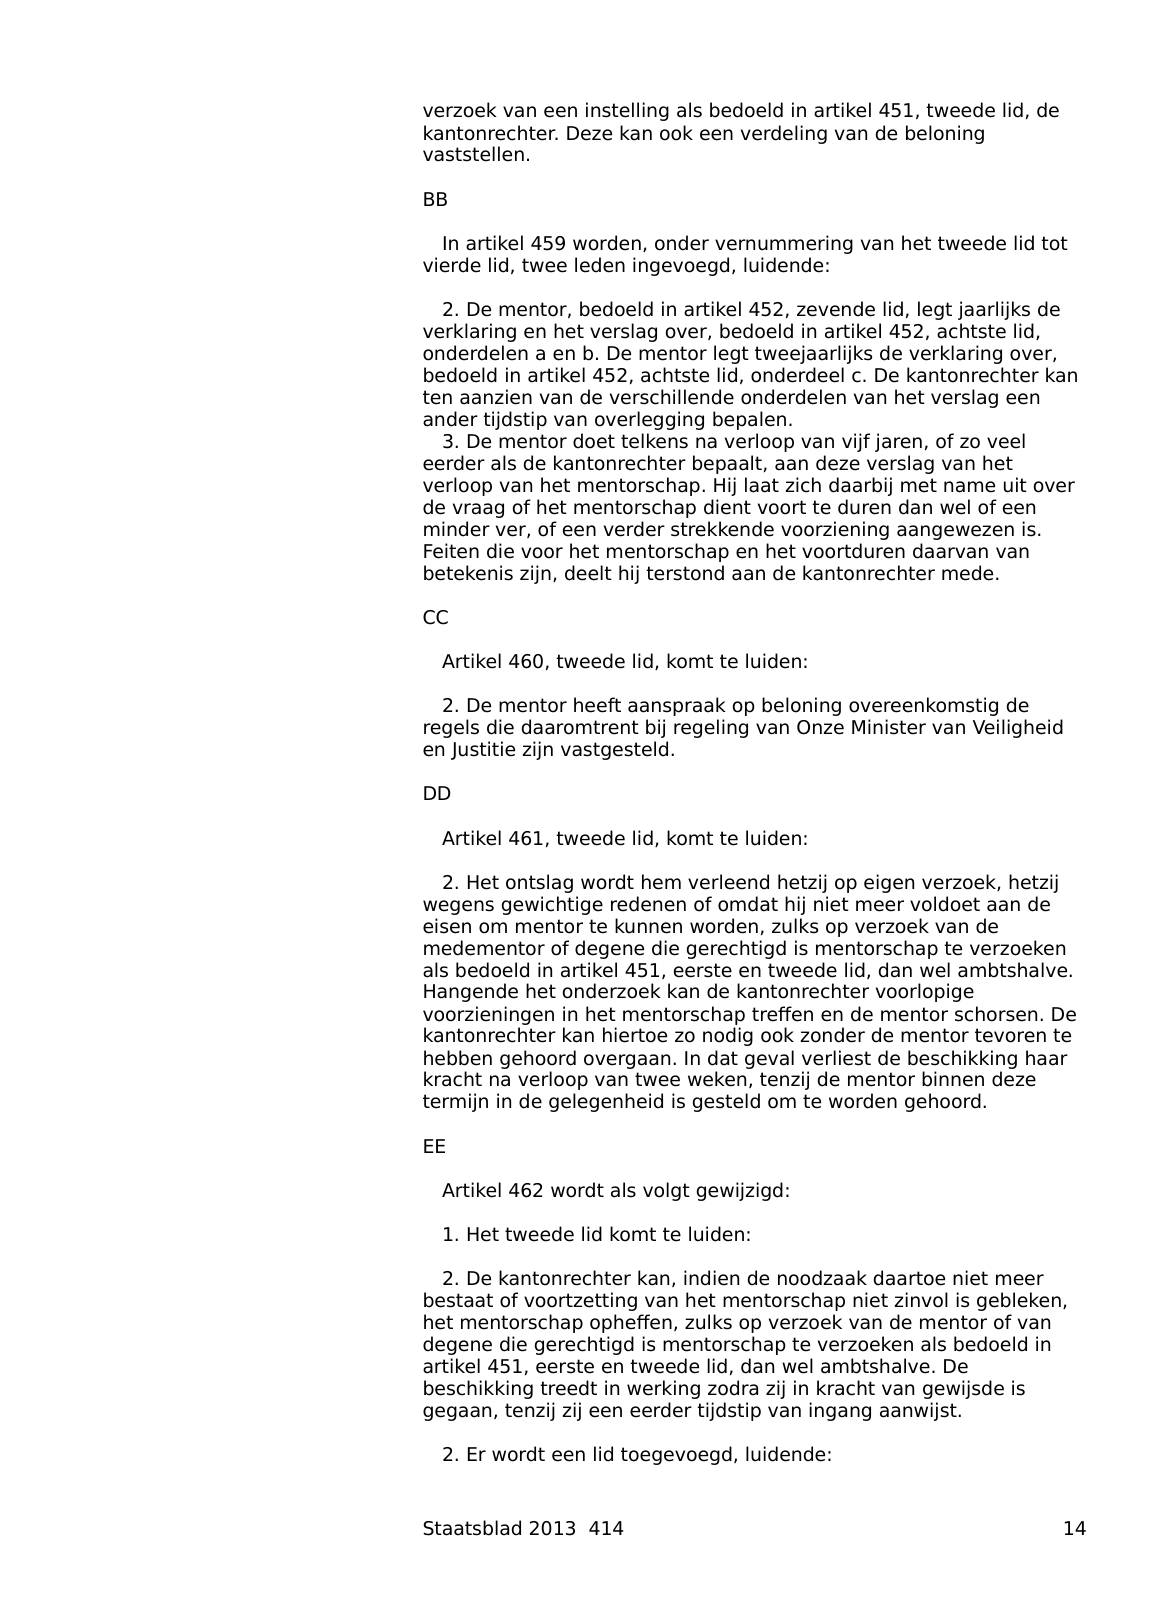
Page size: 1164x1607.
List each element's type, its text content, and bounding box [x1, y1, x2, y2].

text 2. De kantonrechter kan, indien de noodzaak daartoe niet meer bestaat of voortzetting van het mentorschap niet zinvol is gebleken, het mentorschap opheffen, zulks op verzoek van de mentor of van degene die gerechtigd is mentorschap te verzoeken als bedoeld in artikel 451, eerste en tweede lid, dan wel ambtshalve. De beschikking treedt in werking zodra zij in kracht van gewijsde is gegaan, tenzij zij een eerder tijdstip van ingang aanwijst. [422, 1268, 1087, 1422]
text BB [422, 188, 1087, 211]
text DD [422, 783, 1087, 805]
text EE [422, 1136, 1087, 1157]
text 1. Het tweede lid komt te luiden: [422, 1224, 1087, 1246]
text In artikel 459 worden, onder vernummering van het tweede lid tot vierde lid, twee leden ingevoegd, luidende: [422, 233, 1087, 277]
text 2. Er wordt een lid toegevoegd, luidende: [422, 1444, 1087, 1466]
text 2. De mentor, bedoeld in artikel 452, zevende lid, legt jaarlijks de verklaring en het verslag over, bedoeld in artikel 452, achtste lid, onderdelen a en b. De mentor legt tweejaarlijks de verklaring over, bedoeld in artikel 452, achtste lid, onderdeel c. De kantonrechter kan ten aanzien van de verschillende onderdelen van het verslag een ander tijdstip van overlegging bepalen. [422, 299, 1087, 431]
text Artikel 460, tweede lid, komt te luiden: [422, 651, 1087, 673]
text CC [422, 607, 1087, 629]
text Artikel 462 wordt als volgt gewijzigd: [422, 1180, 1087, 1202]
text 2. Het ontslag wordt hem verleend hetzij op eigen verzoek, hetzij wegens gewichtige redenen of omdat hij niet meer voldoet aan de eisen om mentor te kunnen worden, zulks op verzoek van de medementor of degene die gerechtigd is mentorschap te verzoeken als bedoeld in artikel 451, eerste en tweede lid, dan wel ambtshalve. Hangende het onderzoek kan de kantonrechter voorlopige voorzieningen in het mentorschap treffen en de mentor schorsen. De kantonrechter kan hiertoe zo nodig ook zonder de mentor tevoren te hebben gehoord overgaan. In dat geval verliest de beschikking haar kracht na verloop van twee weken, tenzij de mentor binnen deze termijn in de gelegenheid is gesteld om te worden gehoord. [422, 872, 1087, 1113]
text 3. De mentor doet telkens na verloop van vijf jaren, of zo veel eerder als de kantonrechter bepaalt, aan deze verslag van het verloop van het mentorschap. Hij laat zich daarbij met name uit over de vraag of het mentorschap dient voort te duren dan wel of een minder ver, of een verder strekkende voorziening aangewezen is. Feiten die voor het mentorschap en het voortduren daarvan van betekenis zijn, deelt hij terstond aan de kantonrechter mede. [422, 431, 1087, 584]
text Artikel 461, tweede lid, komt te luiden: [422, 827, 1087, 849]
text verzoek van een instelling als bedoeld in artikel 451, tweede lid, de kantonrechter. Deze kan ook een verdeling van de beloning vaststellen. [422, 100, 1087, 166]
text 2. De mentor heeft aanspraak op beloning overeenkomstig de regels die daaromtrent bij regeling van Onze Minister van Veiligheid en Justitie zijn vastgesteld. [422, 695, 1087, 761]
